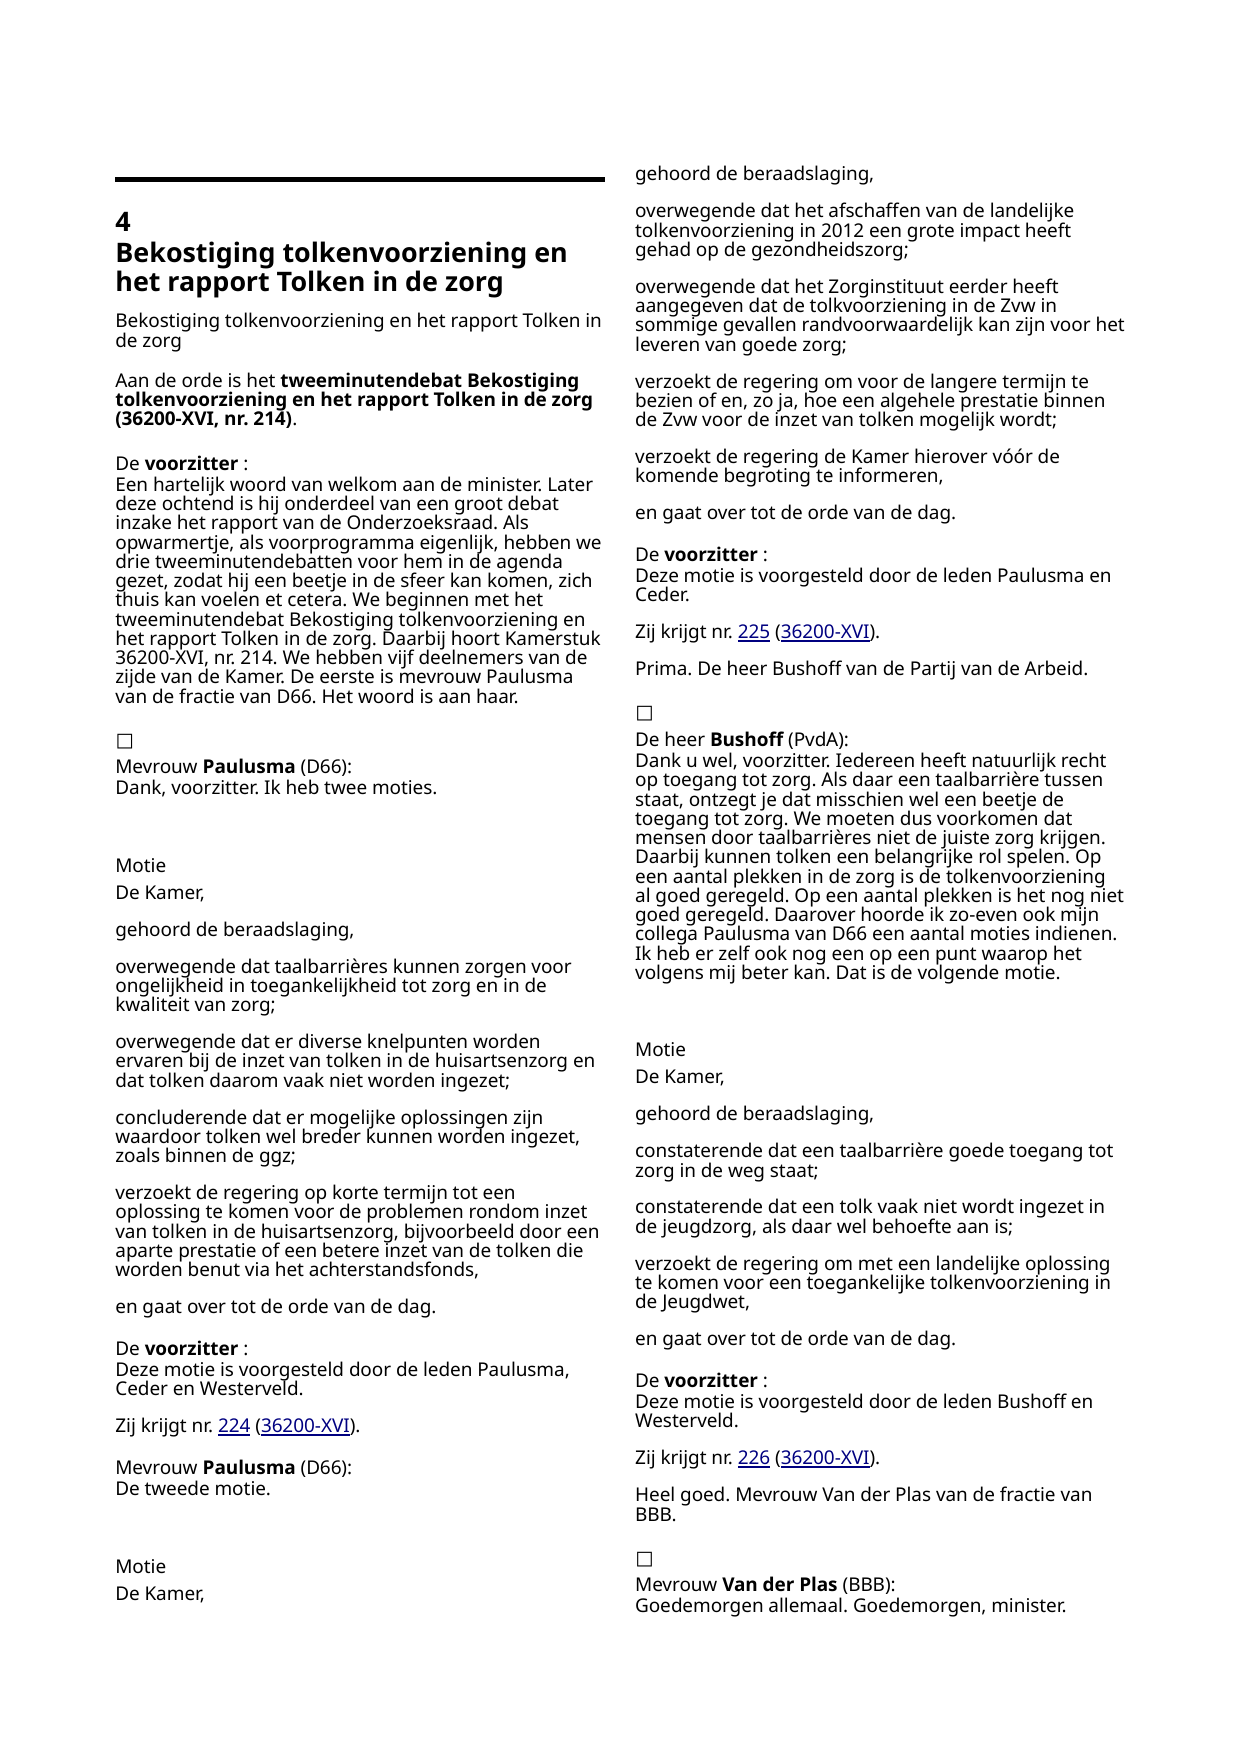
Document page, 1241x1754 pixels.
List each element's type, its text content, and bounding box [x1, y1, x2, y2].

text Zij krijgt nr. 226 (36200-XVI). [635, 1449, 1125, 1468]
text en gaat over tot de orde van de dag. [635, 1330, 1125, 1349]
text Motie [115, 852, 605, 878]
text Heel goed. Mevrouw Van der Plas van de fractie van BBB. [635, 1486, 1125, 1525]
text overwegende dat er diverse knelpunten worden ervaren bij de inzet van tolken in de huisartsenzorg en dat tolken daarom vaak niet worden ingezet; [115, 1033, 605, 1091]
text ⬜ [115, 728, 605, 754]
text Mevrouw Van der Plas (BBB): [635, 1571, 1125, 1597]
text verzoekt de regering om met een landelijke oplossing te komen voor een toegankelijke tolkenvoorziening in de Jeugdwet, [635, 1255, 1125, 1313]
text Zij krijgt nr. 224 (36200-XVI). [115, 1417, 605, 1437]
text De voorzitter : [635, 541, 1125, 567]
text overwegende dat taalbarrières kunnen zorgen voor ongelijkheid in toegankelijkheid tot zorg en in de kwaliteit van zorg; [115, 958, 605, 1016]
text Motie [635, 1037, 1125, 1062]
text constaterende dat een taalbarrière goede toegang tot zorg in de weg staat; [635, 1142, 1125, 1181]
text constaterende dat een tolk vaak niet wordt ingezet in de jeugdzorg, als daar wel behoefte aan is; [635, 1198, 1125, 1237]
text Dank u wel, voorzitter. Iedereen heeft natuurlijk recht op toegang tot zorg. Als daar een taalbarrière tussen staat, ontzegt je dat misschien wel een beetje de toegang tot zorg. We moeten dus voorkomen dat mensen door taalbarrières niet de juiste zorg krijgen. Daarbij kunnen tolken een belangrijke rol spelen. Op een aantal plekken in de zorg is de tolkenvoorziening al goed geregeld. Op een aantal plekken is het nog niet goed geregeld. Daarover hoorde ik zo-even ook mijn collega Paulusma van D66 een aantal moties indienen. Ik heb er zelf ook nog een op een punt waarop het volgens mij beter kan. Dat is de volgende motie. [635, 752, 1125, 983]
text Prima. De heer Bushoff van de Partij van de Arbeid. [635, 660, 1125, 680]
text overwegende dat het afschaffen van de landelijke tolkenvoorziening in 2012 een grote impact heeft gehad op de gezondheidszorg; [635, 202, 1125, 260]
text Goedemorgen allemaal. Goedemorgen, minister. [635, 1597, 1125, 1616]
text De Kamer, [115, 1584, 605, 1604]
text Deze motie is voorgesteld door de leden Bushoff en Westerveld. [635, 1393, 1125, 1432]
text verzoekt de regering om voor de langere termijn te bezien of en, zo ja, hoe een algehele prestatie binnen de Zvw voor de inzet van tolken mogelijk wordt; [635, 373, 1125, 430]
text Zij krijgt nr. 225 (36200-XVI). [635, 623, 1125, 643]
text Deze motie is voorgesteld door de leden Paulusma, Ceder en Westerveld. [115, 1361, 605, 1399]
text en gaat over tot de orde van de dag. [115, 1298, 605, 1318]
text Aan de orde is het tweeminutendebat Bekostiging tolkenvoorziening en het rapport Tolken in de zorg (36200-XVI, nr. 214). [115, 372, 605, 429]
text ⬜ [635, 701, 1125, 726]
text overwegende dat het Zorginstituut eerder heeft aangegeven dat de tolkvoorziening in de Zvw in sommige gevallen randvoorwaardelijk kan zijn voor het leveren van goede zorg; [635, 278, 1125, 355]
text Een hartelijk woord van welkom aan de minister. Later deze ochtend is hij onderdeel van een groot debat inzake het rapport van de Onderzoeksraad. Als opwarmertje, als voorprogramma eigenlijk, hebben we drie tweeminutendebatten voor hem in de agenda gezet, zodat hij een beetje in de sfeer kan komen, zich thuis kan voelen et cetera. We beginnen met het tweeminutendebat Bekostiging tolkenvoorziening en het rapport Tolken in de zorg. Daarbij hoort Kamerstuk 36200-XVI, nr. 214. We hebben vijf deelnemers van de zijde van de Kamer. De eerste is mevrouw Paulusma van de fractie van D66. Het woord is aan haar. [115, 476, 605, 707]
text De tweede motie. [115, 1480, 605, 1499]
text De voorzitter : [115, 1335, 605, 1361]
text 4 [115, 203, 605, 239]
text en gaat over tot de orde van de dag. [635, 504, 1125, 524]
text gehoord de beraadslaging, [635, 1105, 1125, 1124]
text Mevrouw Paulusma (D66): [115, 1454, 605, 1480]
text gehoord de beraadslaging, [635, 165, 1125, 184]
text verzoekt de regering op korte termijn tot een oplossing te komen voor de problemen rondom inzet van tolken in de huisartsenzorg, bijvoorbeeld door een aparte prestatie of een betere inzet van de tolken die worden benut via het achterstandsfonds, [115, 1184, 605, 1281]
text Deze motie is voorgesteld door de leden Paulusma en Ceder. [635, 567, 1125, 606]
text Bekostiging tolkenvoorziening en het rapport Tolken in de zorg [115, 312, 605, 351]
text De Kamer, [115, 884, 605, 903]
text verzoekt de regering de Kamer hierover vóór de komende begroting te informeren, [635, 448, 1125, 487]
text concluderende dat er mogelijke oplossingen zijn waardoor tolken wel breder kunnen worden ingezet, zoals binnen de ggz; [115, 1109, 605, 1167]
text Bekostiging tolkenvoorziening en het rapport Tolken in de zorg [115, 239, 605, 312]
text ⬜ [635, 1546, 1125, 1571]
text Mevrouw Paulusma (D66): [115, 754, 605, 779]
text gehoord de beraadslaging, [115, 921, 605, 940]
text Motie [115, 1553, 605, 1578]
text De voorzitter : [115, 450, 605, 476]
text De heer Bushoff (PvdA): [635, 726, 1125, 752]
text De Kamer, [635, 1068, 1125, 1088]
text Dank, voorzitter. Ik heb twee moties. [115, 779, 605, 799]
text De voorzitter : [635, 1367, 1125, 1393]
